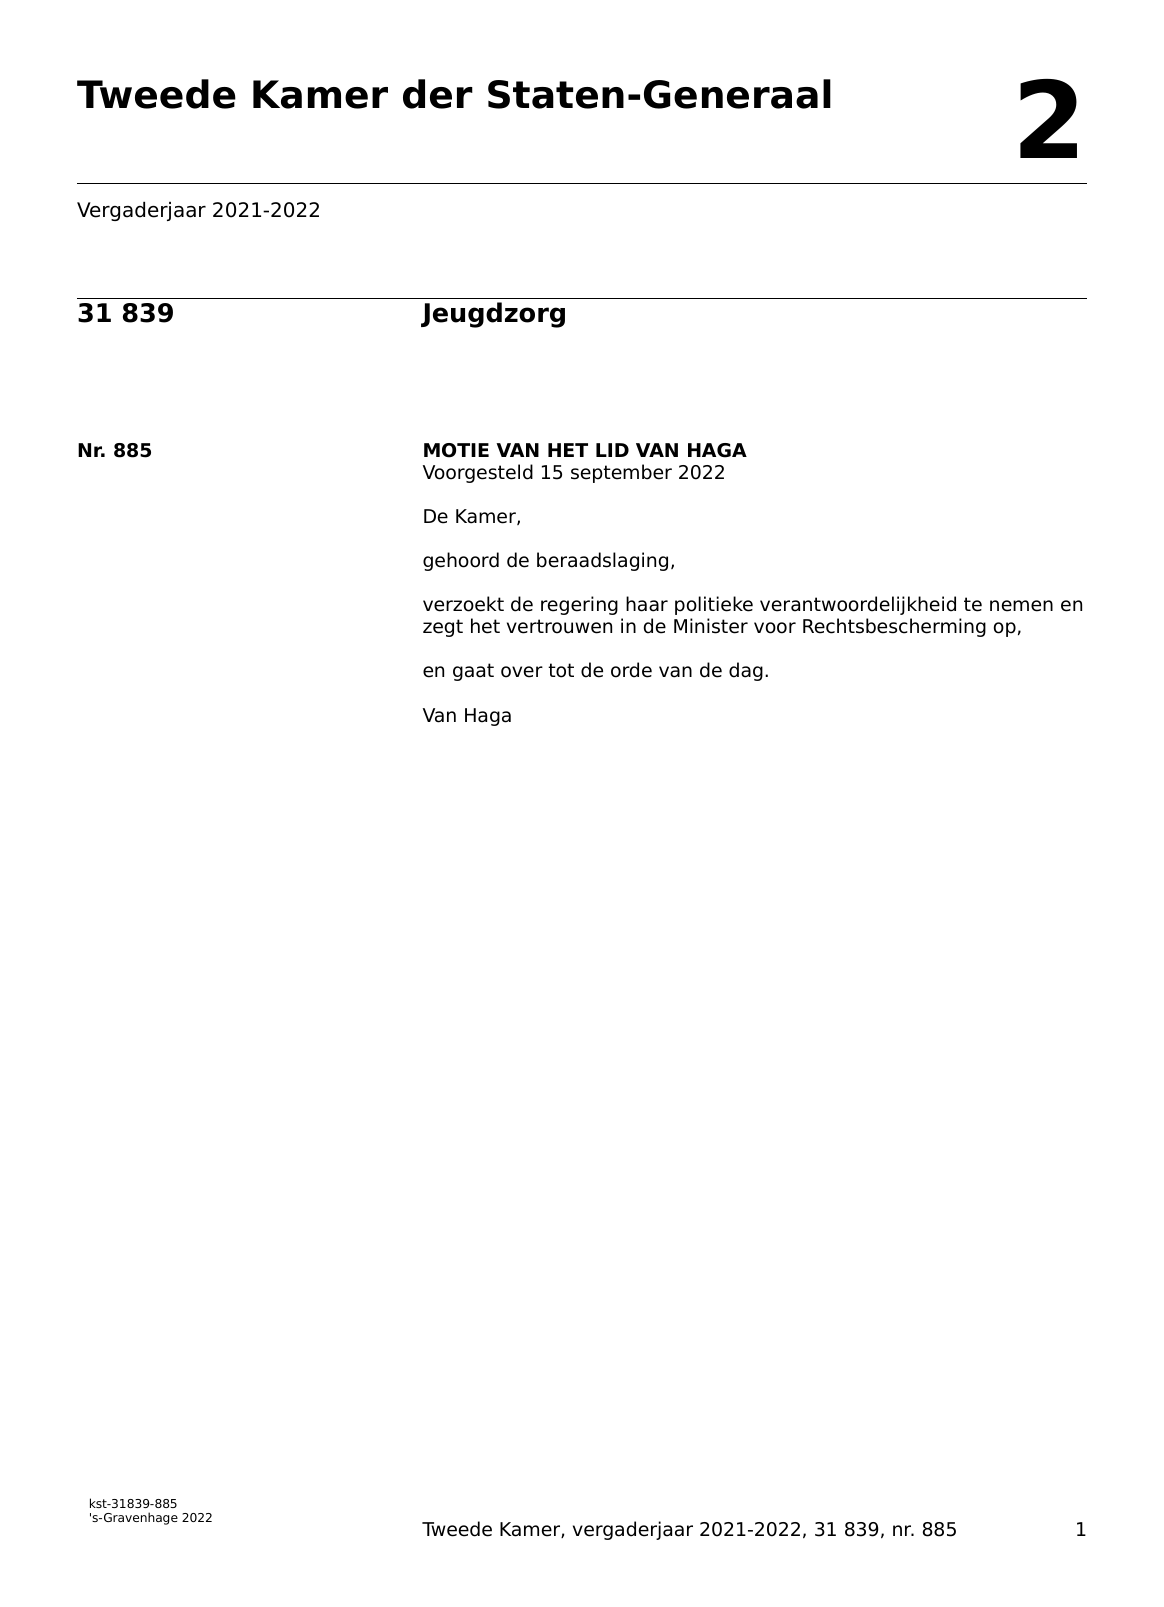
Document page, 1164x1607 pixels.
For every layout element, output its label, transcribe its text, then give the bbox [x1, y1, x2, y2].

text Van Haga [422, 704, 1087, 726]
text verzoekt de regering haar politieke verantwoordelijkheid te nemen en zegt het vertrouwen in de Minister voor Rechtsbescherming op, [422, 594, 1087, 638]
text en gaat over tot de orde van de dag. [422, 660, 1087, 682]
text kst-31839-885 [88, 1497, 323, 1511]
subtitle 31 839 Jeugdzorg [77, 299, 1087, 329]
text 's-Gravenhage 2022 [88, 1511, 323, 1525]
text De Kamer, [422, 506, 1087, 528]
table_header Tweede Kamer der Staten-Generaal [77, 59, 886, 183]
subtitle Nr. 885 MOTIE VAN HET LID VAN HAGA [77, 440, 1087, 462]
table_cell Vergaderjaar 2021-2022 [77, 184, 1087, 298]
text gehoord de beraadslaging, [422, 550, 1087, 572]
text Voorgesteld 15 september 2022 [422, 462, 1087, 484]
table_header 2 [886, 59, 1087, 183]
